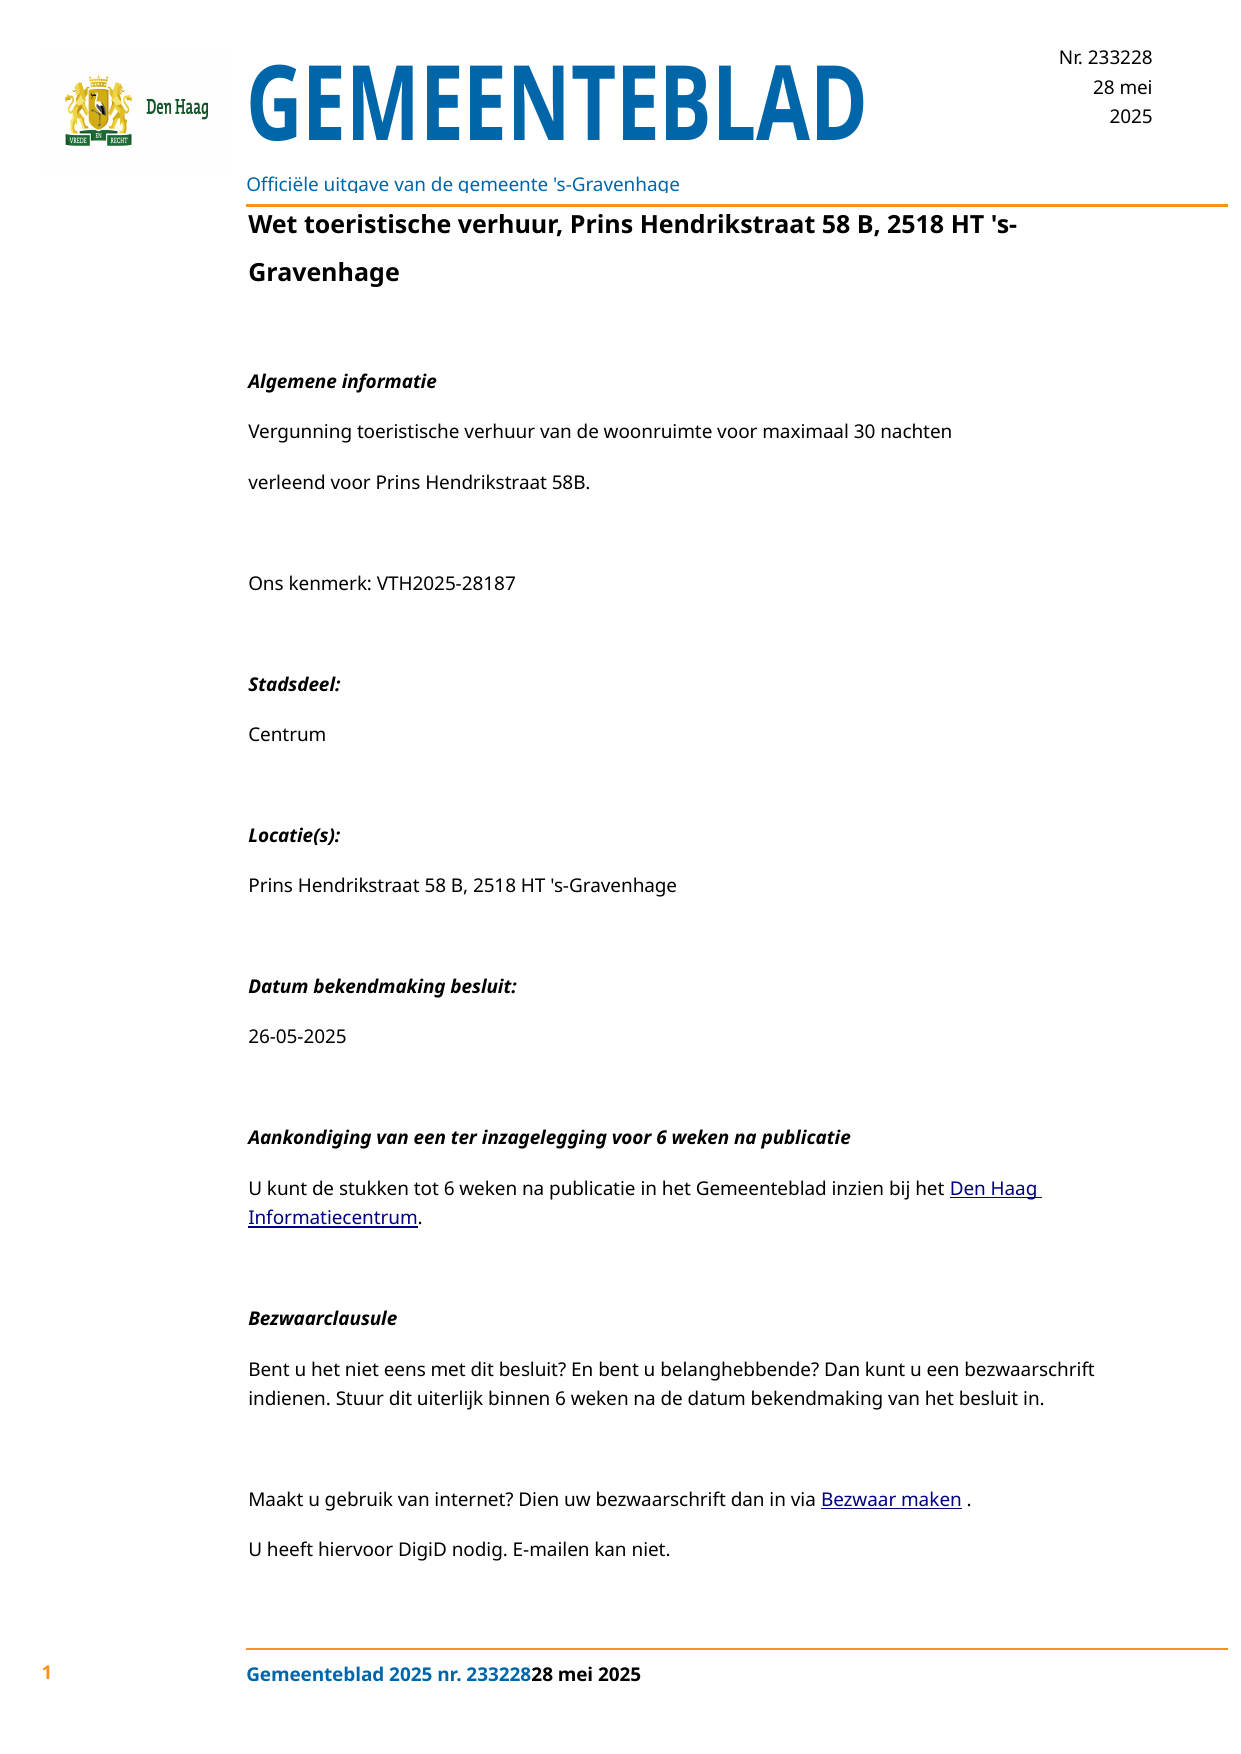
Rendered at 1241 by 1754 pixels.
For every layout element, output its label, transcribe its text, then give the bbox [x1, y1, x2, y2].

text U kunt de stukken tot 6 weken na publicatie in het Gemeenteblad inzien bij het Den Haag Informatiecentrum. [248, 1175, 1152, 1230]
text Locatie(s): [248, 822, 1152, 848]
text Vergunning toeristische verhuur van de woonruimte voor maximaal 30 nachten [248, 419, 1152, 444]
text Centrum [248, 721, 1152, 747]
text U heeft hiervoor DigiD nodig. E-mailen kan niet. [248, 1537, 1152, 1562]
text Algemene informatie [248, 368, 1152, 394]
text Prins Hendrikstraat 58 B, 2518 HT 's-Gravenhage [248, 872, 1152, 898]
text Stadsdeel: [248, 671, 1152, 697]
picture [41, 47, 231, 172]
text 26-05-2025 [248, 1024, 1152, 1049]
text Datum bekendmaking besluit: [248, 973, 1152, 999]
text Aankondiging van een ter inzagelegging voor 6 weken na publicatie [248, 1124, 1152, 1150]
text Bent u het niet eens met dit besluit? En bent u belanghebbende? Dan kunt u een bezwaarschrift indienen. Stuur dit uiterlijk binnen 6 weken na de datum bekendmaking van het besluit in. [248, 1356, 1152, 1411]
text Bezwaarclausule [248, 1305, 1152, 1331]
text verleend voor Prins Hendrikstraat 58B. [248, 469, 1152, 495]
text Maakt u gebruik van internet? Dien uw bezwaarschrift dan in via Bezwaar maken . [248, 1486, 1152, 1512]
text Wet toeristische verhuur, Prins Hendrikstraat 58 B, 2518 HT 's-Gravenhage [248, 207, 1152, 288]
text Ons kenmerk: VTH2025-28187 [248, 570, 1152, 596]
